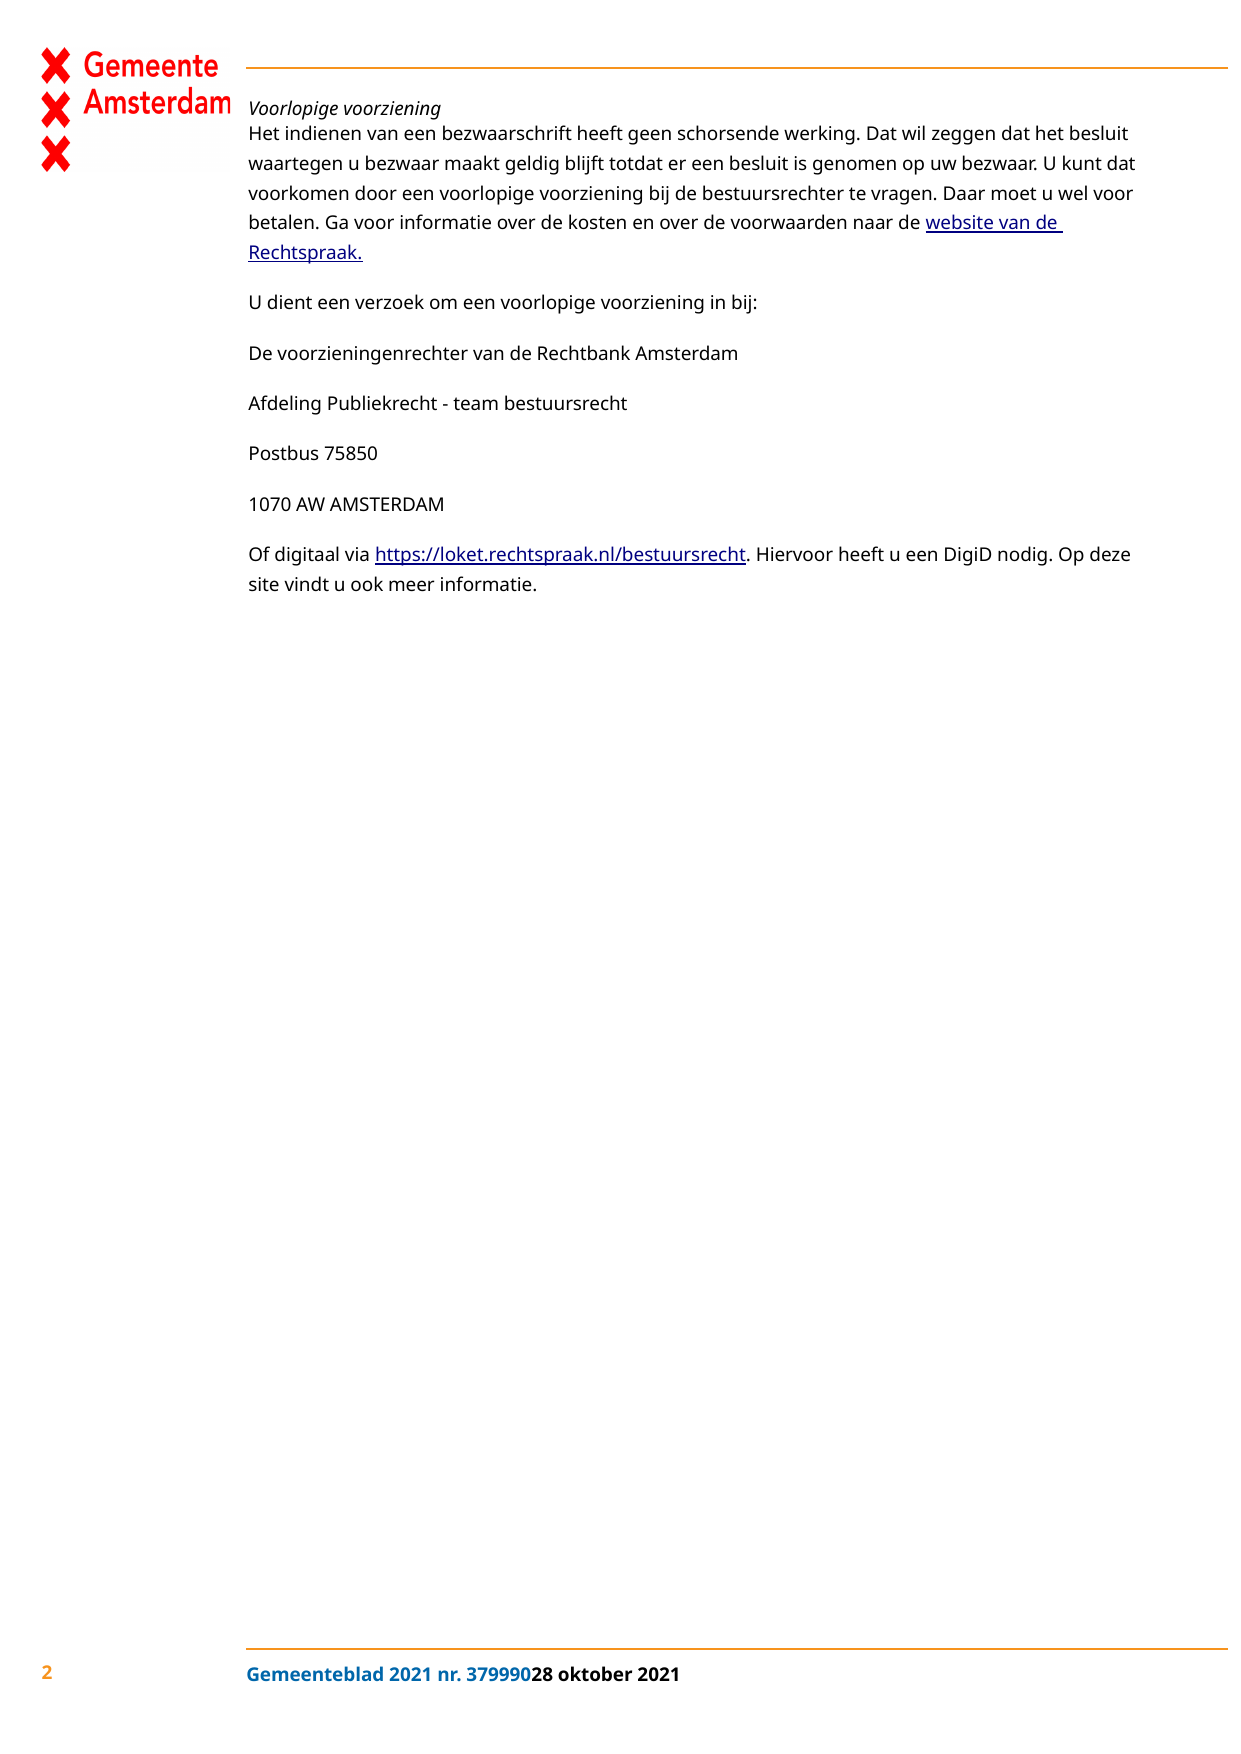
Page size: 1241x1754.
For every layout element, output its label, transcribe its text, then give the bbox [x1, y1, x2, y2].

text U dient een verzoek om een voorlopige voorziening in bij: [248, 289, 1152, 315]
picture [41, 47, 231, 172]
text Voorlopige voorziening [248, 95, 1152, 121]
text Postbus 75850 [248, 441, 1152, 466]
text Of digitaal via https://loket.rechtspraak.nl/bestuursrecht. Hiervoor heeft u een DigiD nodig. Op deze site vindt u ook meer informatie. [248, 541, 1152, 597]
text 1070 AW AMSTERDAM [248, 491, 1152, 517]
text Het indienen van een bezwaarschrift heeft geen schorsende werking. Dat wil zeggen dat het besluit waartegen u bezwaar maakt geldig blijft totdat er een besluit is genomen op uw bezwaar. U kunt dat voorkomen door een voorlopige voorziening bij de bestuursrechter te vragen. Daar moet u wel voor betalen. Ga voor informatie over de kosten en over de voorwaarden naar de website van de Rechtspraak. [248, 121, 1152, 264]
text Afdeling Publiekrecht - team bestuursrecht [248, 390, 1152, 416]
text De voorzieningenrechter van de Rechtbank Amsterdam [248, 340, 1152, 365]
